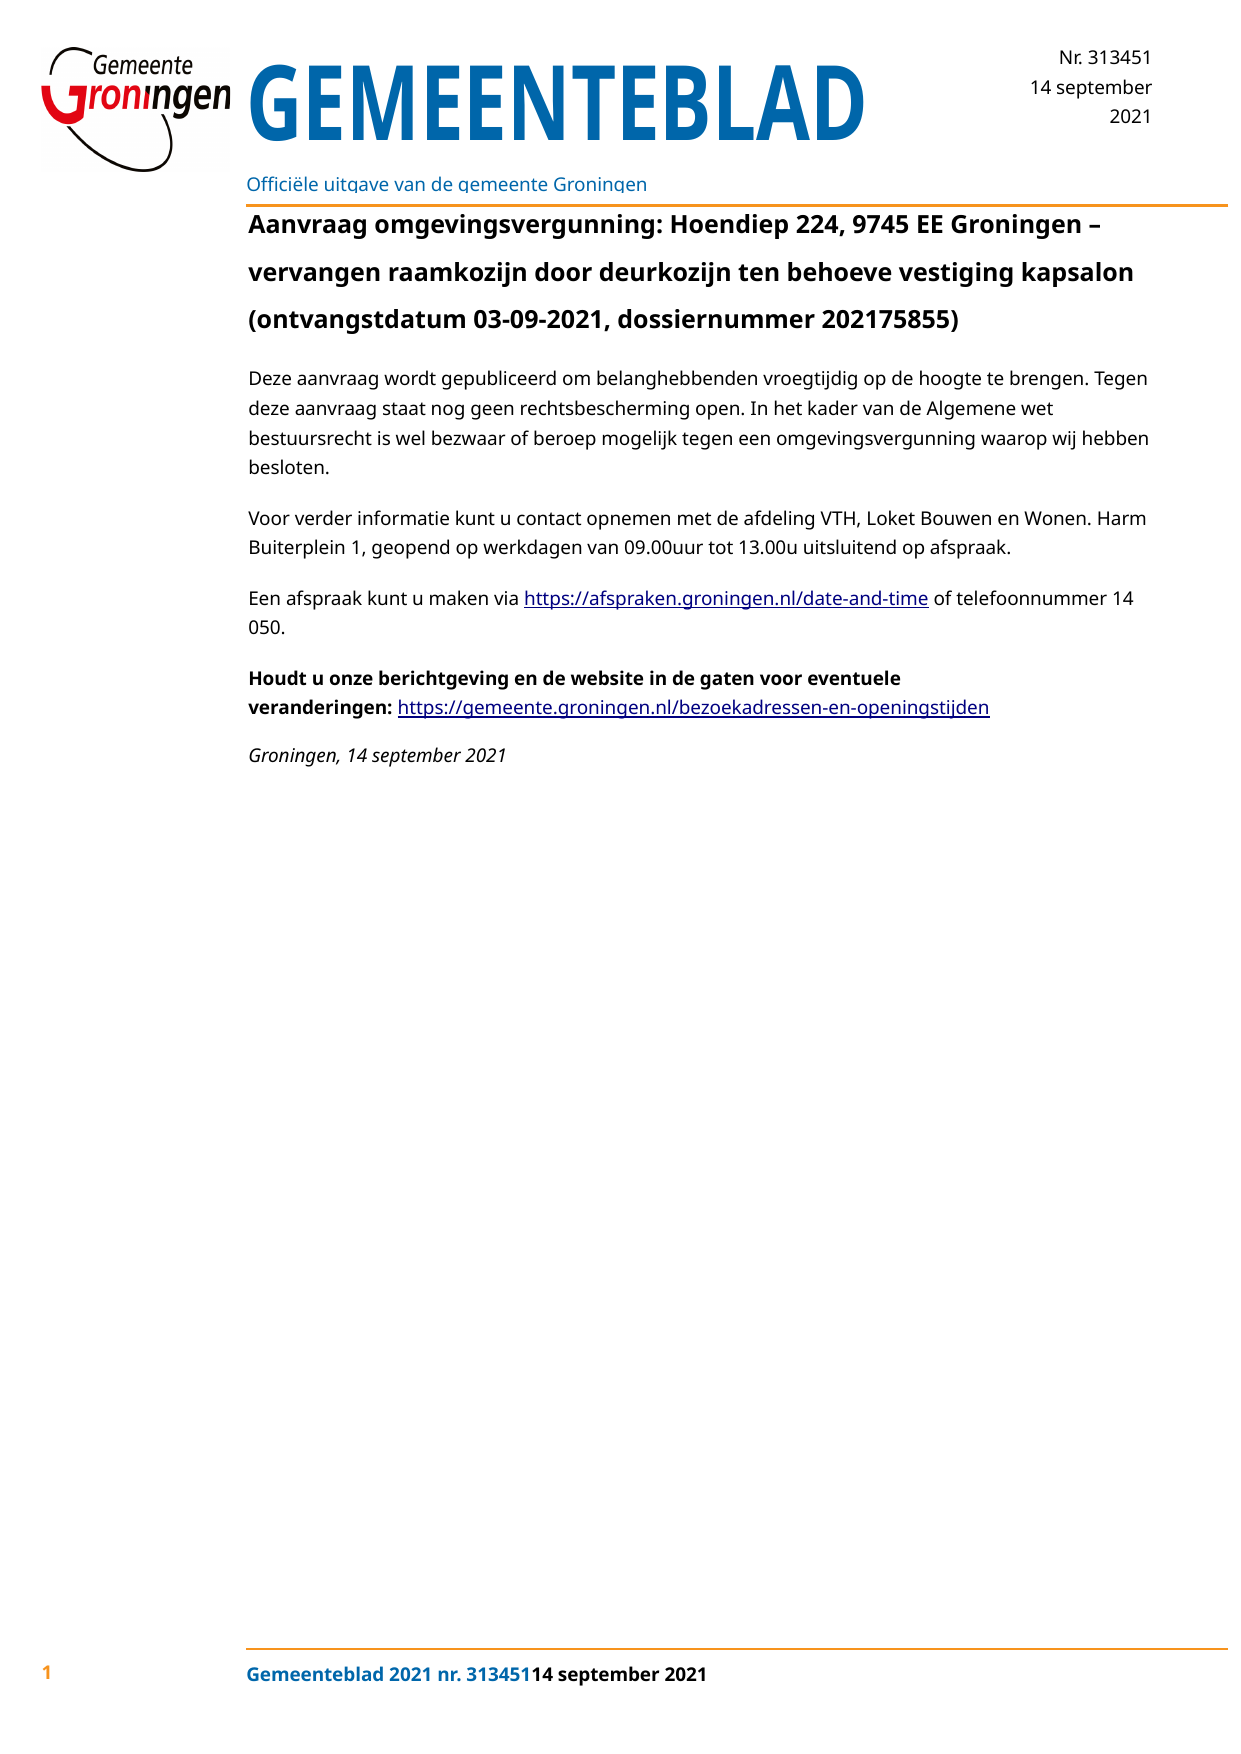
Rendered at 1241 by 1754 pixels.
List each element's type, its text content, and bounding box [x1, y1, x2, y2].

text Deze aanvraag wordt gepubliceerd om belanghebbenden vroegtijdig op de hoogte te brengen. Tegen deze aanvraag staat nog geen rechtsbescherming open. In het kader van de Algemene wet bestuursrecht is wel bezwaar of beroep mogelijk tegen een omgevingsvergunning waarop wij hebben besloten. [248, 366, 1152, 480]
text Aanvraag omgevingsvergunning: Hoendiep 224, 9745 EE Groningen – vervangen raamkozijn door deurkozijn ten behoeve vestiging kapsalon (ontvangstdatum 03-09-2021, dossiernummer 202175855) [248, 207, 1152, 336]
text Een afspraak kunt u maken via https://afspraken.groningen.nl/date-and-time of telefoonnummer 14 050. [248, 585, 1152, 640]
text Groningen, 14 september 2021 [248, 742, 1152, 768]
picture [41, 47, 231, 172]
text Voor verder informatie kunt u contact opnemen met de afdeling VTH, Loket Bouwen en Wonen. Harm Buiterplein 1, geopend op werkdagen van 09.00uur tot 13.00u uitsluitend op afspraak. [248, 505, 1152, 560]
text Houdt u onze berichtgeving en de website in de gaten voor eventuele veranderingen: https://gemeente.groningen.nl/bezoekadressen-en-openingstijden [248, 665, 1152, 720]
